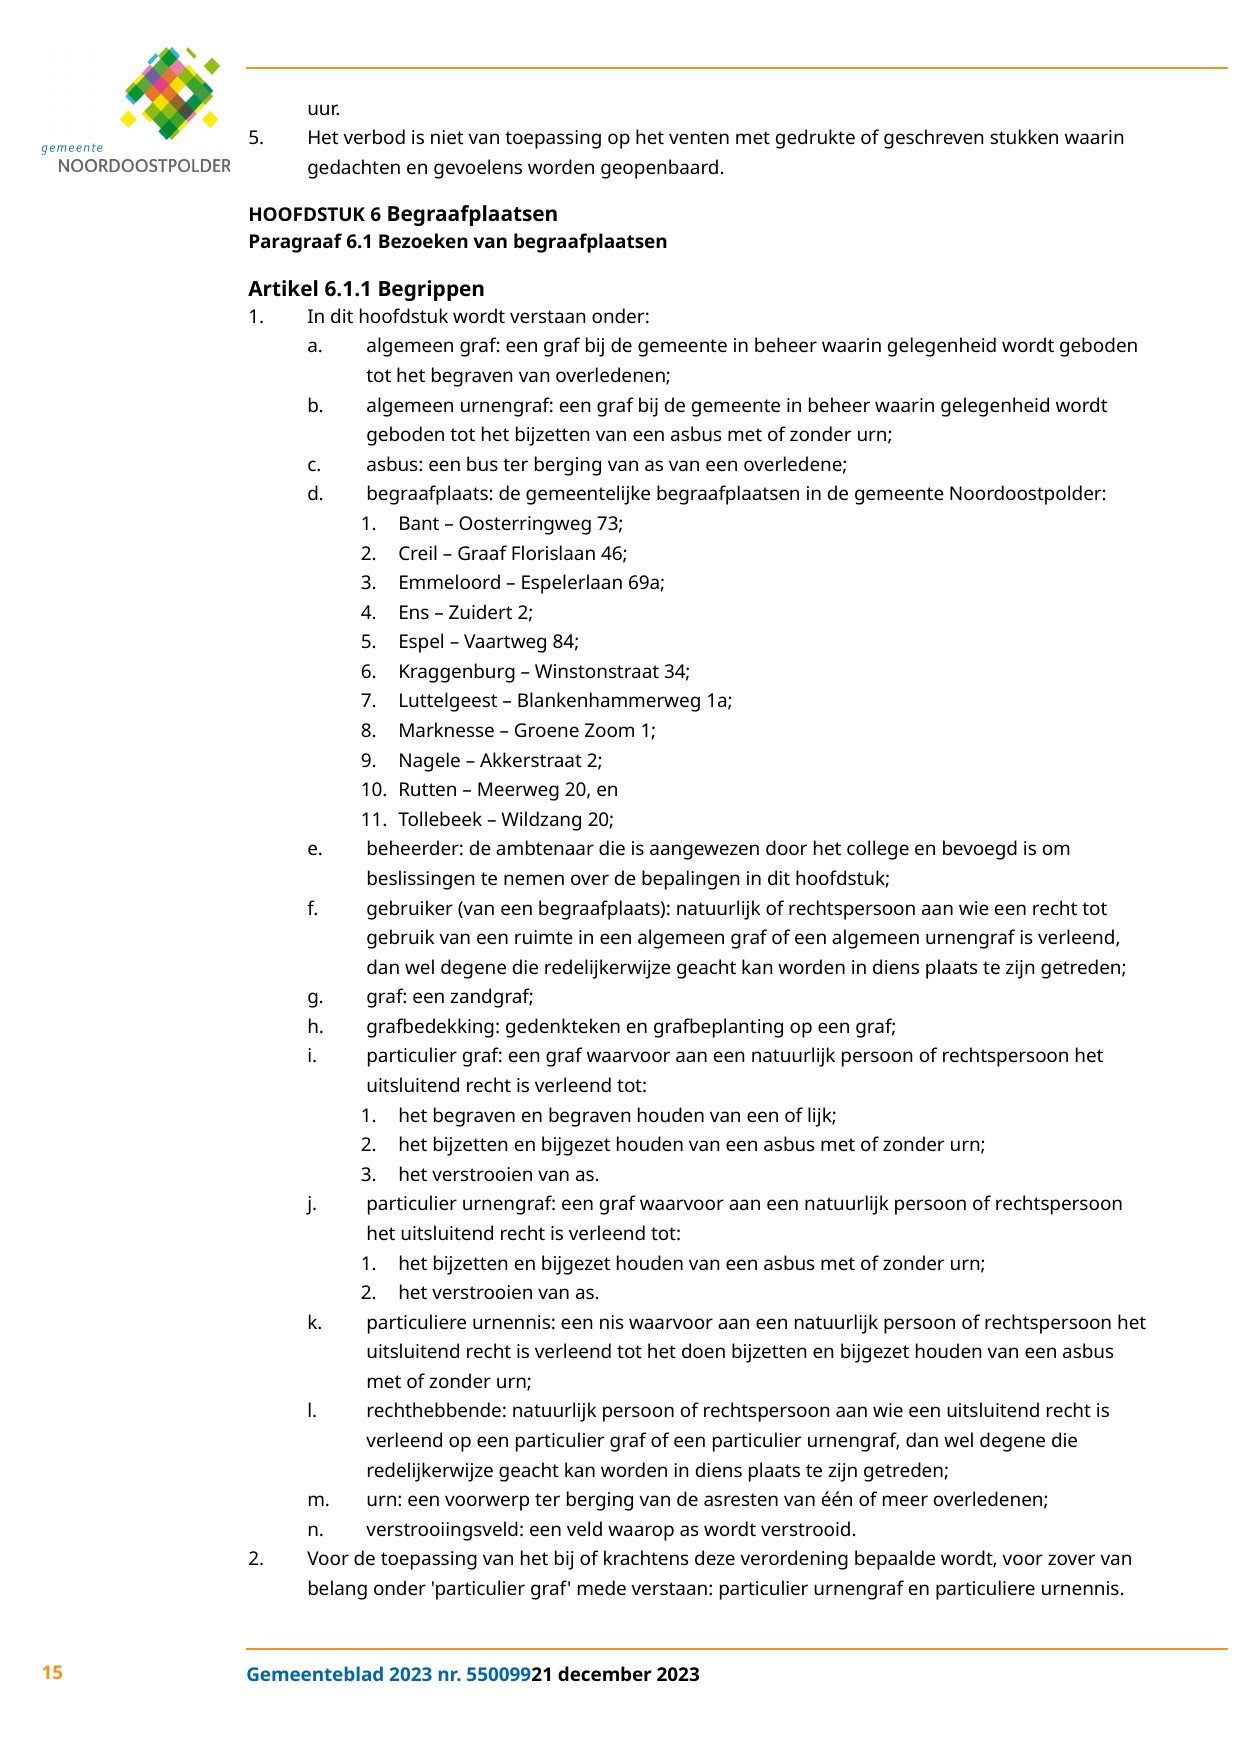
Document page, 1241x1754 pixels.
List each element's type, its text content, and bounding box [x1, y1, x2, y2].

list Tollebeek – Wildzang 20; [361, 806, 1152, 832]
list rechthebbende: natuurlijk persoon of rechtspersoon aan wie een uitsluitend recht is verleend op een particulier graf of een particulier urnengraf, dan wel degene die redelijkerwijze geacht kan worden in diens plaats te zijn getreden; [307, 1398, 1152, 1482]
list Bant – Oosterringweg 73; [361, 510, 1152, 536]
list asbus: een bus ter berging van as van een overledene; [307, 451, 1152, 477]
list verstrooiingsveld: een veld waarop as wordt verstrooid. [307, 1516, 1152, 1542]
list particulier urnengraf: een graf waarvoor aan een natuurlijk persoon of rechtspersoon het uitsluitend recht is verleend tot: [307, 1191, 1152, 1246]
picture [41, 47, 231, 172]
list Rutten – Meerweg 20, en [361, 776, 1152, 802]
list Nagele – Akkerstraat 2; [361, 747, 1152, 772]
list Creil – Graaf Florislaan 46; [361, 540, 1152, 565]
text HOOFDSTUK 6 Begraafplaatsen [248, 199, 1152, 228]
list Het verbod is niet van toepassing op het venten met gedrukte of geschreven stukken waarin gedachten en gevoelens worden geopenbaard. [248, 124, 1152, 180]
list Luttelgeest – Blankenhammerweg 1a; [361, 688, 1152, 713]
list het verstrooien van as. [361, 1279, 1152, 1305]
list het begraven en begraven houden van een of lijk; [361, 1102, 1152, 1127]
list het bijzetten en bijgezet houden van een asbus met of zonder urn; [361, 1250, 1152, 1275]
list Emmeloord – Espelerlaan 69a; [361, 569, 1152, 595]
list beheerder: de ambtenaar die is aangewezen door het college en bevoegd is om beslissingen te nemen over de bepalingen in dit hoofdstuk; [307, 836, 1152, 891]
list gebruiker (van een begraafplaats): natuurlijk of rechtspersoon aan wie een recht tot gebruik van een ruimte in een algemeen graf of een algemeen urnengraf is verleend, dan wel degene die redelijkerwijze geacht kan worden in diens plaats te zijn getreden; [307, 895, 1152, 979]
list het bijzetten en bijgezet houden van een asbus met of zonder urn; [361, 1131, 1152, 1157]
list Ens – Zuidert 2; [361, 599, 1152, 624]
list Voor de toepassing van het bij of krachtens deze verordening bepaalde wordt, voor zover van belang onder 'particulier graf' mede verstaan: particulier urnengraf en particuliere urnennis. [248, 1546, 1152, 1601]
list particuliere urnennis: een nis waarvoor aan een natuurlijk persoon of rechtspersoon het uitsluitend recht is verleend tot het doen bijzetten en bijgezet houden van een asbus met of zonder urn; [307, 1309, 1152, 1394]
list grafbedekking: gedenkteken en grafbeplanting op een graf; [307, 1013, 1152, 1039]
list algemeen graf: een graf bij de gemeente in beheer waarin gelegenheid wordt geboden tot het begraven van overledenen; [307, 333, 1152, 388]
list het verstrooien van as. [361, 1161, 1152, 1187]
list particulier graf: een graf waarvoor aan een natuurlijk persoon of rechtspersoon het uitsluitend recht is verleend tot: [307, 1043, 1152, 1098]
list algemeen urnengraf: een graf bij de gemeente in beheer waarin gelegenheid wordt geboden tot het bijzetten van een asbus met of zonder urn; [307, 392, 1152, 447]
text Artikel 6.1.1 Begrippen [248, 274, 1152, 303]
list uur. [248, 95, 1152, 121]
list Espel – Vaartweg 84; [361, 628, 1152, 654]
list urn: een voorwerp ter berging van de asresten van één of meer overledenen; [307, 1486, 1152, 1512]
list In dit hoofdstuk wordt verstaan onder: [248, 303, 1152, 329]
list begraafplaats: de gemeentelijke begraafplaatsen in de gemeente Noordoostpolder: [307, 481, 1152, 506]
list graf: een zandgraf; [307, 983, 1152, 1009]
list Marknesse – Groene Zoom 1; [361, 717, 1152, 743]
text Paragraaf 6.1 Bezoeken van begraafplaatsen [248, 228, 1152, 254]
list Kraggenburg – Winstonstraat 34; [361, 658, 1152, 684]
